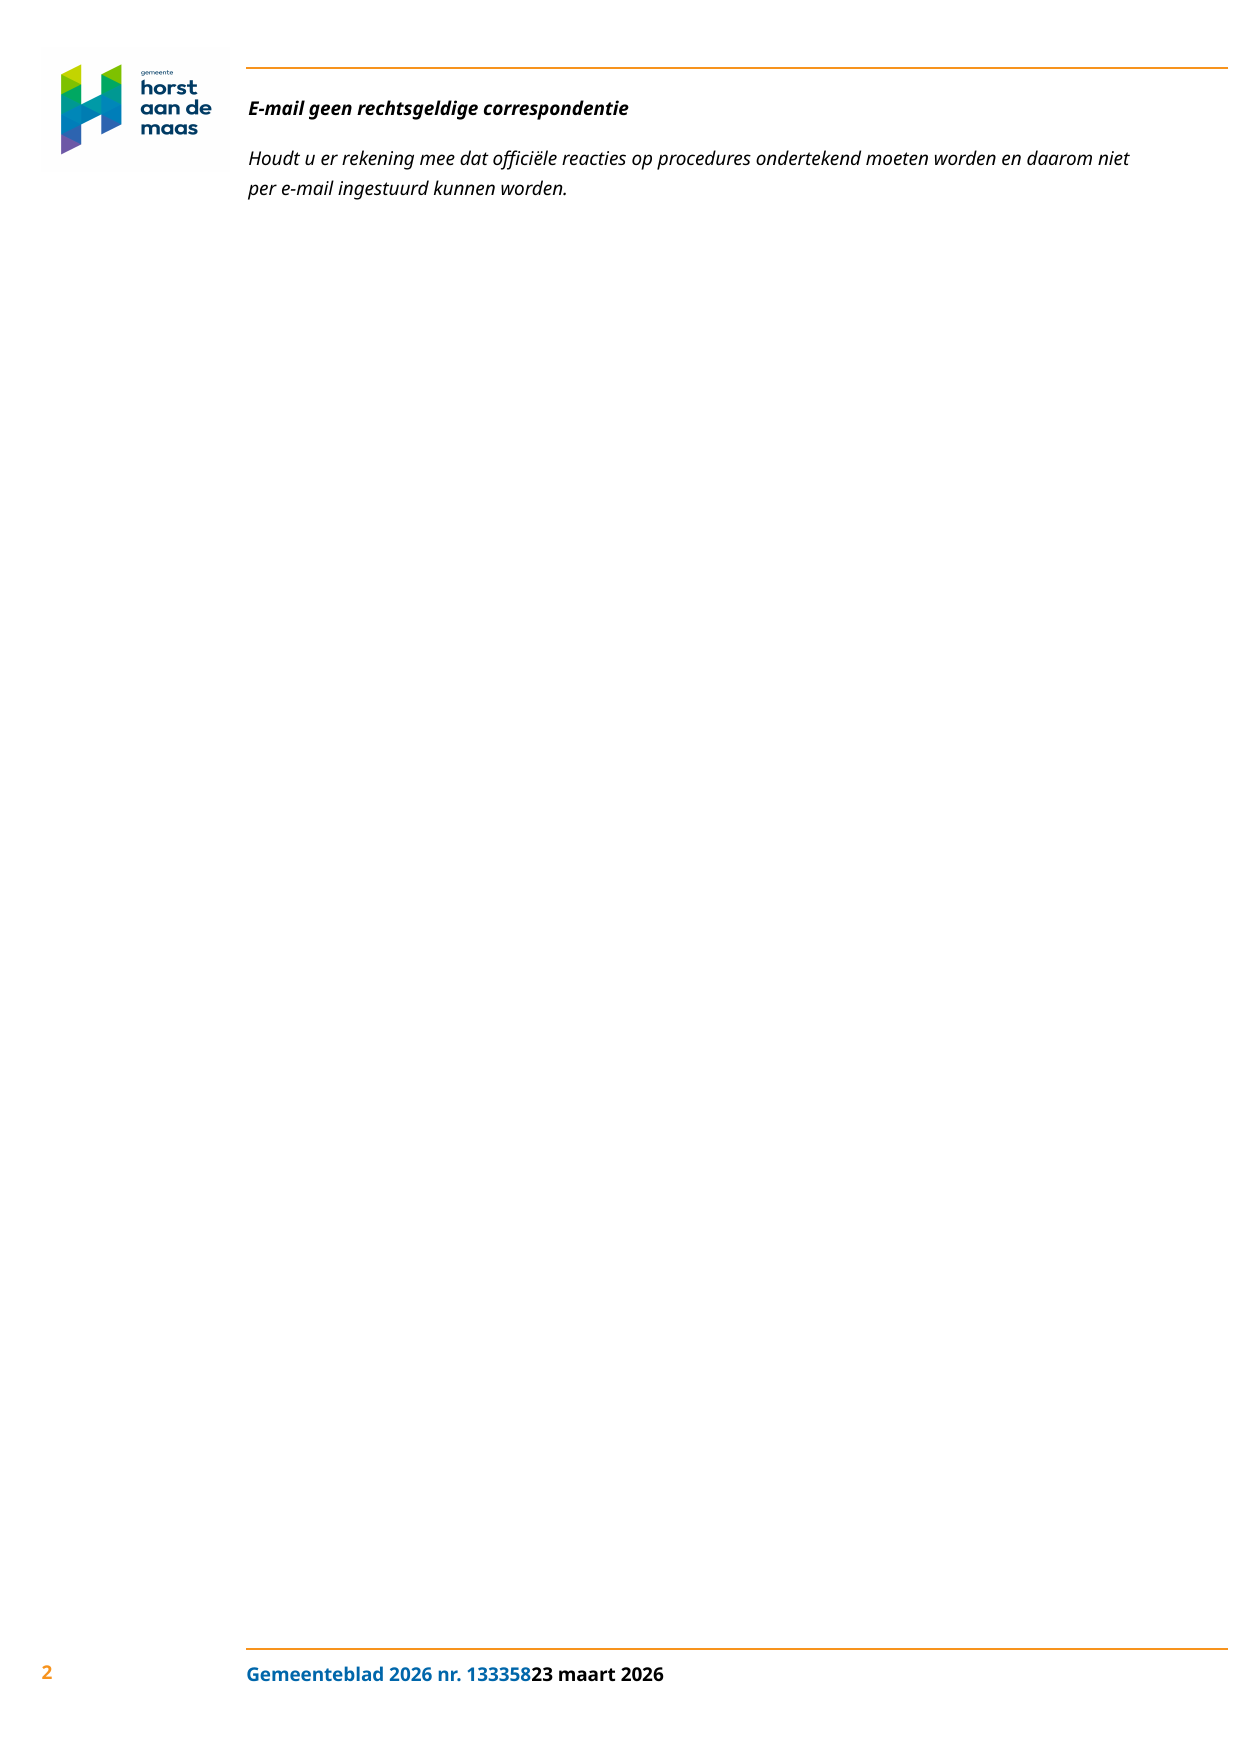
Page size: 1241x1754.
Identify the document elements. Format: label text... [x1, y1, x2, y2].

text E-mail geen rechtsgeldige correspondentie [248, 95, 1152, 121]
text Houdt u er rekening mee dat officiële reacties op procedures ondertekend moeten worden en daarom niet per e-mail ingestuurd kunnen worden. [248, 145, 1152, 201]
picture [41, 47, 231, 172]
